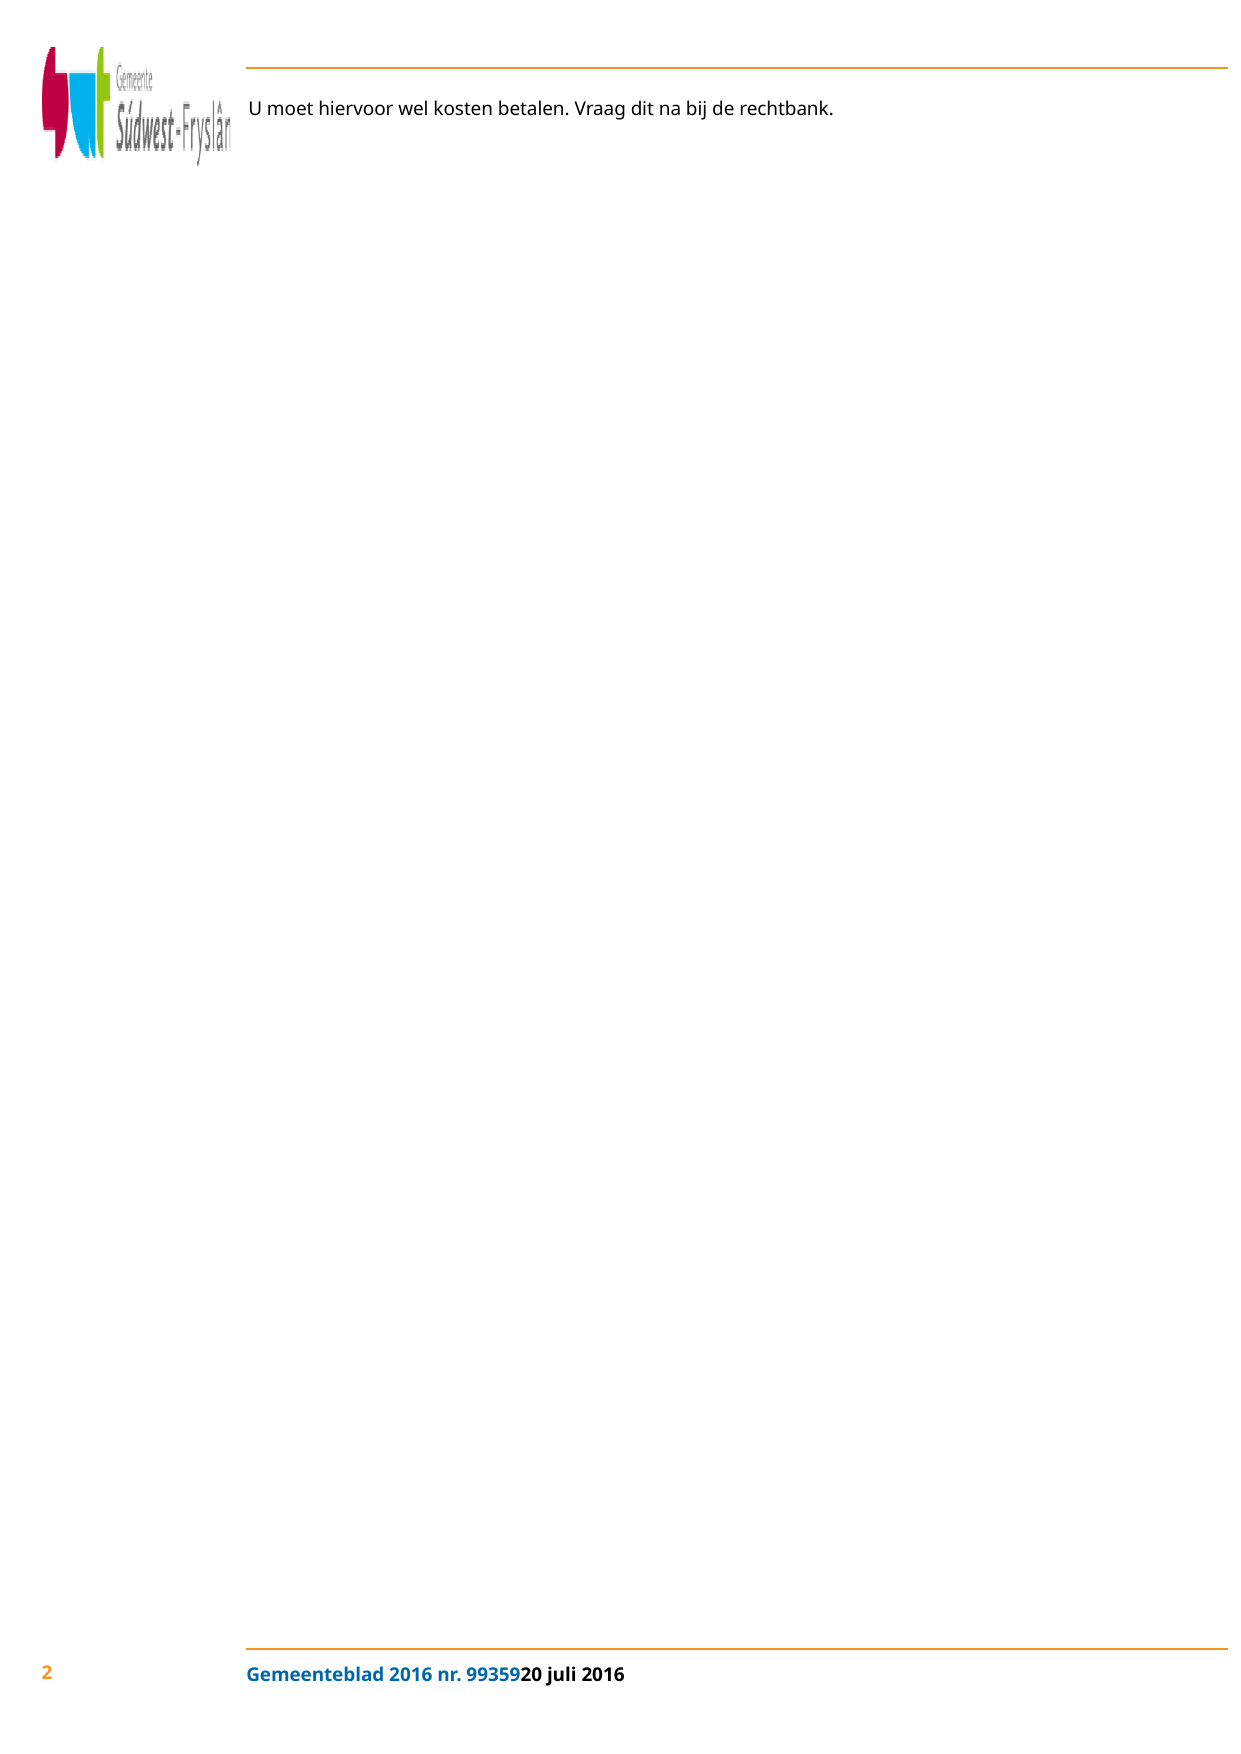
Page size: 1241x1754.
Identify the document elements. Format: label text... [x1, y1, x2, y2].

picture [41, 47, 231, 172]
text U moet hiervoor wel kosten betalen. Vraag dit na bij de rechtbank. [248, 95, 1152, 121]
